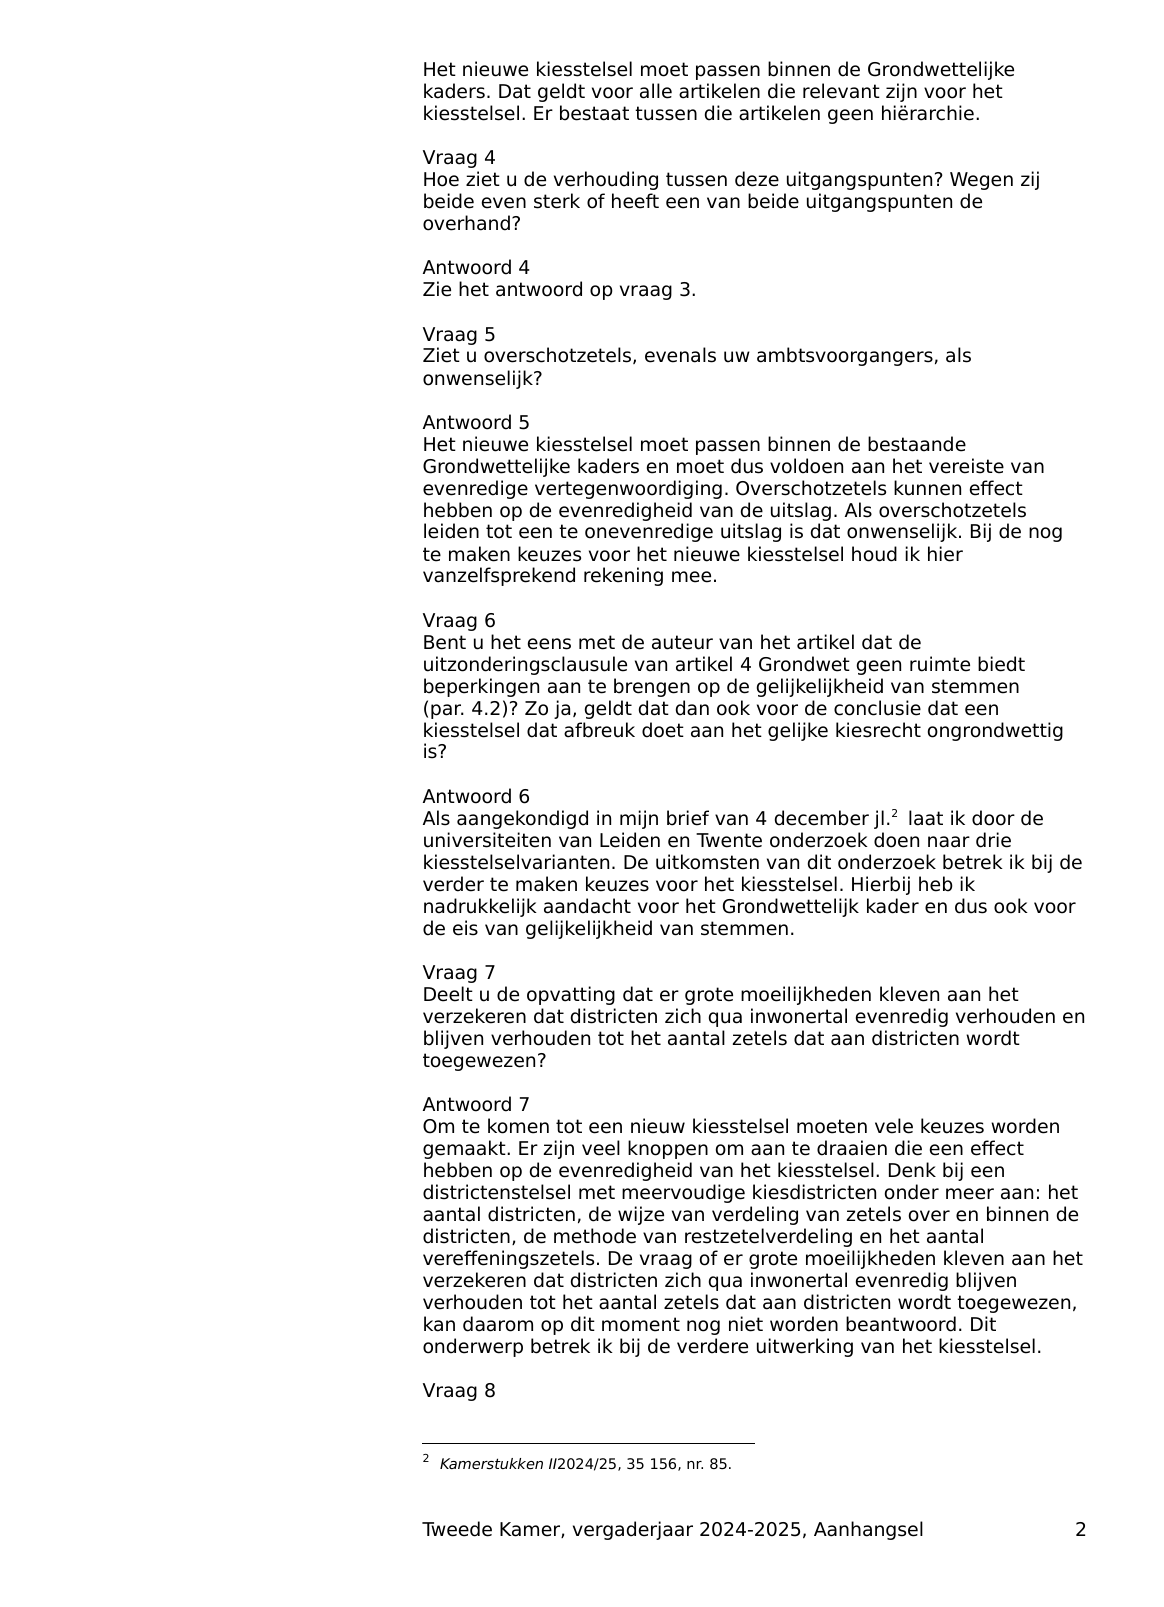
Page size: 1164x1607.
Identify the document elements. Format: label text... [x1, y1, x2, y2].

text Om te komen tot een nieuw kiesstelsel moeten vele keuzes worden gemaakt. Er zijn veel knoppen om aan te draaien die een effect hebben op de evenredigheid van het kiesstelsel. Denk bij een districtenstelsel met meervoudige kiesdistricten onder meer aan: het aantal districten, de wijze van verdeling van zetels over en binnen de districten, de methode van restzetelverdeling en het aantal vereffeningszetels. De vraag of er grote moeilijkheden kleven aan het verzekeren dat districten zich qua inwonertal evenredig blijven verhouden tot het aantal zetels dat aan districten wordt toegewezen, kan daarom op dit moment nog niet worden beantwoord. Dit onderwerp betrek ik bij de verdere uitwerking van het kiesstelsel. [422, 1116, 1087, 1357]
text Vraag 4 [422, 147, 1087, 169]
text Zie het antwoord op vraag 3. [422, 279, 1087, 301]
text Antwoord 4 [422, 257, 1087, 279]
text Antwoord 5 [422, 412, 1087, 433]
text Als aangekondigd in mijn brief van 4 december jl. laat ik door de universiteiten van Leiden en Twente onderzoek doen naar drie kiesstelselvarianten. De uitkomsten van dit onderzoek betrek ik bij de verder te maken keuzes voor het kiesstelsel. Hierbij heb ik nadrukkelijk aandacht voor het Grondwettelijk kader en dus ook voor de eis van gelijkelijkheid van stemmen. [422, 808, 1087, 939]
text Het nieuwe kiesstelsel moet passen binnen de Grondwettelijke kaders. Dat geldt voor alle artikelen die relevant zijn voor het kiesstelsel. Er bestaat tussen die artikelen geen hiërarchie. [422, 59, 1087, 125]
text Ziet u overschotzetels, evenals uw ambtsvoorgangers, als onwenselijk? [422, 345, 1087, 389]
text Vraag 5 [422, 323, 1087, 345]
text Deelt u de opvatting dat er grote moeilijkheden kleven aan het verzekeren dat districten zich qua inwonertal evenredig verhouden en blijven verhouden tot het aantal zetels dat aan districten wordt toegewezen? [422, 984, 1087, 1072]
text Antwoord 7 [422, 1094, 1087, 1116]
text Hoe ziet u de verhouding tussen deze uitgangspunten? Wegen zij beide even sterk of heeft een van beide uitgangspunten de overhand? [422, 169, 1087, 235]
text Vraag 6 [422, 609, 1087, 632]
text Bent u het eens met de auteur van het artikel dat de uitzonderingsclausule van artikel 4 Grondwet geen ruimte biedt beperkingen aan te brengen op de gelijkelijkheid van stemmen (par. 4.2)? Zo ja, geldt dat dan ook voor de conclusie dat een kiesstelsel dat afbreuk doet aan het gelijke kiesrecht ongrondwettig is? [422, 632, 1087, 763]
text Antwoord 6 [422, 786, 1087, 808]
text Vraag 8 [422, 1380, 1087, 1402]
text Vraag 7 [422, 962, 1087, 984]
text Kamerstukken II2024/25, 35 156, nr. 85. [422, 1452, 1087, 1474]
text Het nieuwe kiesstelsel moet passen binnen de bestaande Grondwettelijke kaders en moet dus voldoen aan het vereiste van evenredige vertegenwoordiging. Overschotzetels kunnen effect hebben op de evenredigheid van de uitslag. Als overschotzetels leiden tot een te onevenredige uitslag is dat onwenselijk. Bij de nog te maken keuzes voor het nieuwe kiesstelsel houd ik hier vanzelfsprekend rekening mee. [422, 433, 1087, 587]
